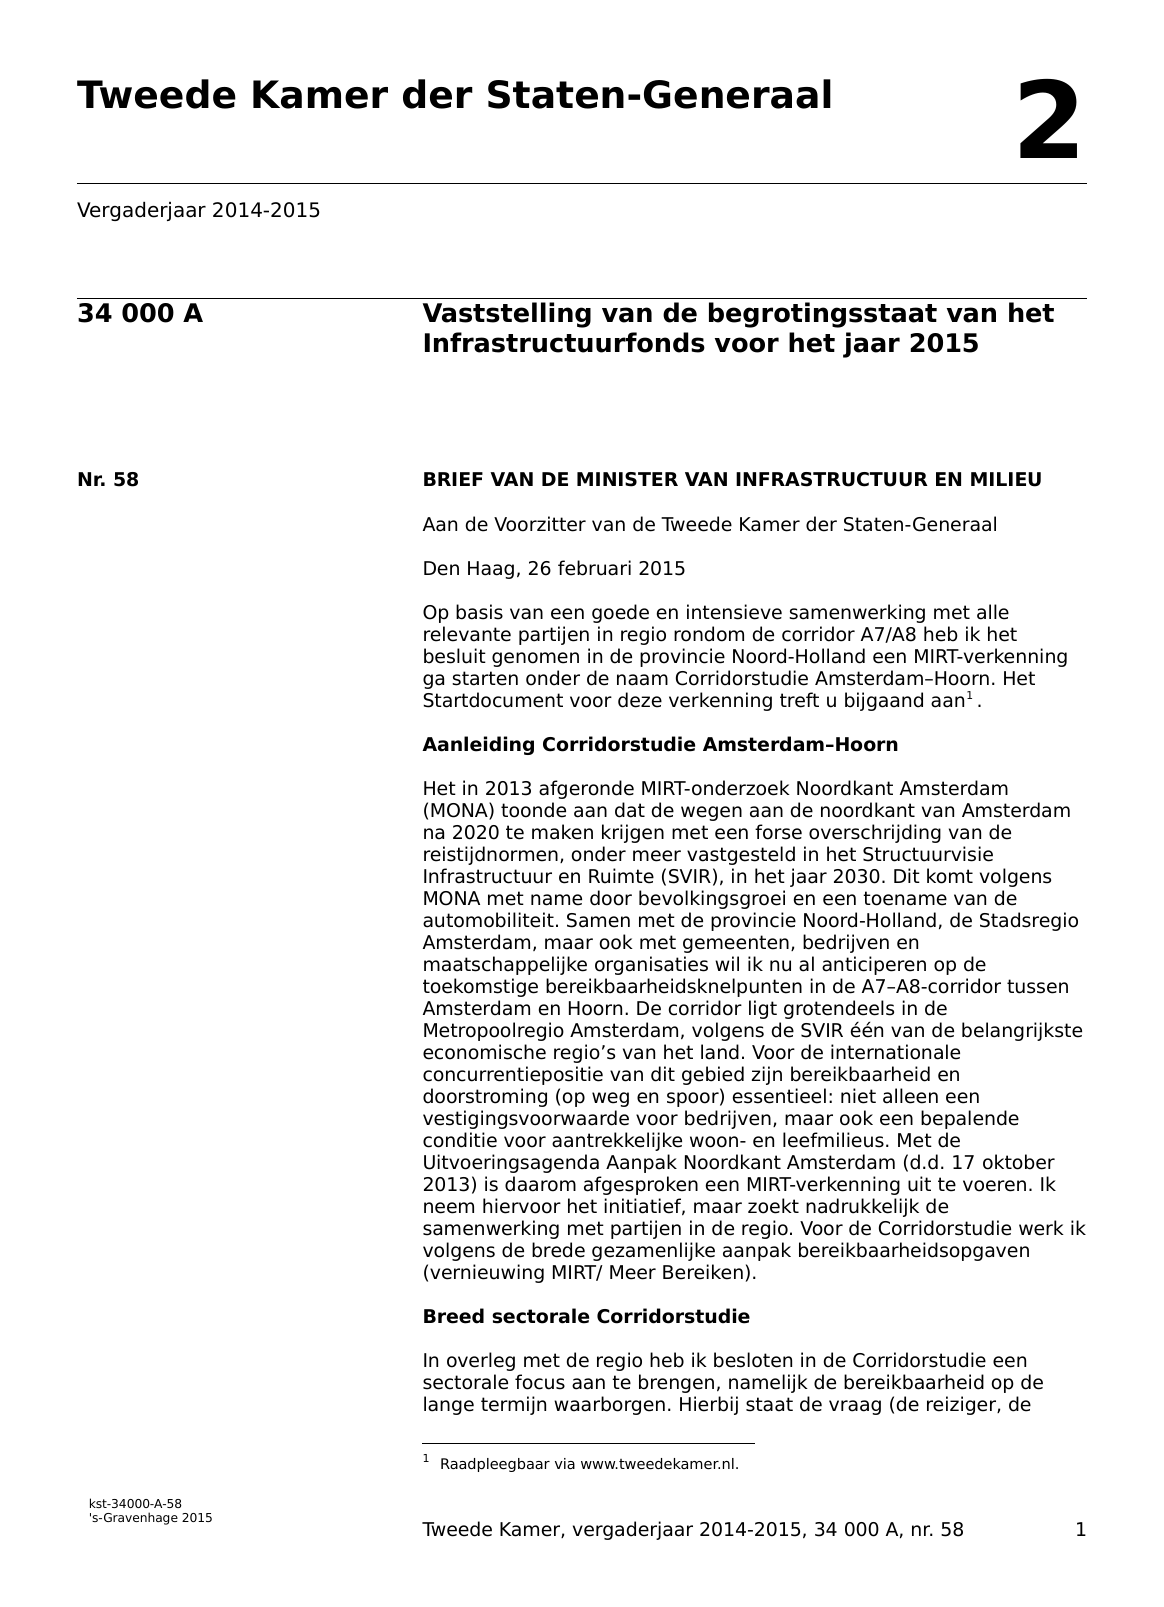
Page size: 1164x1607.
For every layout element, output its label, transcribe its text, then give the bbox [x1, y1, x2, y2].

text Den Haag, 26 februari 2015 [422, 558, 1087, 580]
table_header Tweede Kamer der Staten-Generaal [77, 59, 886, 183]
table_cell Vergaderjaar 2014-2015 [77, 184, 1087, 298]
text Aan de Voorzitter van de Tweede Kamer der Staten-Generaal [422, 513, 1087, 536]
text 's-Gravenhage 2015 [88, 1511, 323, 1525]
subtitle Nr. 58 BRIEF VAN DE MINISTER VAN INFRASTRUCTUUR EN MILIEU [77, 469, 1087, 491]
text Het in 2013 afgeronde MIRT-onderzoek Noordkant Amsterdam (MONA) toonde aan dat de wegen aan de noordkant van Amsterdam na 2020 te maken krijgen met een forse overschrijding van de reistijdnormen, onder meer vastgesteld in het Structuurvisie Infrastructuur en Ruimte (SVIR), in het jaar 2030. Dit komt volgens MONA met name door bevolkingsgroei en een toename van de automobiliteit. Samen met de provincie Noord-Holland, de Stadsregio Amsterdam, maar ook met gemeenten, bedrijven en maatschappelijke organisaties wil ik nu al anticiperen op de toekomstige bereikbaarheidsknelpunten in de A7–A8-corridor tussen Amsterdam en Hoorn. De corridor ligt grotendeels in de Metropoolregio Amsterdam, volgens de SVIR één van de belangrijkste economische regio’s van het land. Voor de internationale concurrentiepositie van dit gebied zijn bereikbaarheid en doorstroming (op weg en spoor) essentieel: niet alleen een vestigingsvoorwaarde voor bedrijven, maar ook een bepalende conditie voor aantrekkelijke woon- en leefmilieus. Met de Uitvoeringsagenda Aanpak Noordkant Amsterdam (d.d. 17 oktober 2013) is daarom afgesproken een MIRT-verkenning uit te voeren. Ik neem hiervoor het initiatief, maar zoekt nadrukkelijk de samenwerking met partijen in de regio. Voor de Corridorstudie werk ik volgens de brede gezamenlijke aanpak bereikbaarheidsopgaven (vernieuwing MIRT/ Meer Bereiken). [422, 778, 1087, 1284]
subtitle 34 000 A Vaststelling van de begrotingsstaat van het Infrastructuurfonds voor het jaar 2015 [77, 299, 1087, 358]
subtitle Breed sectorale Corridorstudie [422, 1306, 1087, 1328]
text Op basis van een goede en intensieve samenwerking met alle relevante partijen in regio rondom de corridor A7/A8 heb ik het besluit genomen in de provincie Noord-Holland een MIRT-verkenning ga starten onder de naam Corridorstudie Amsterdam–Hoorn. Het Startdocument voor deze verkenning treft u bijgaand aan. [422, 602, 1087, 712]
text In overleg met de regio heb ik besloten in de Corridorstudie een sectorale focus aan te brengen, namelijk de bereikbaarheid op de lange termijn waarborgen. Hierbij staat de vraag (de reiziger, de [422, 1350, 1087, 1416]
text kst-34000-A-58 [88, 1497, 323, 1511]
subtitle Aanleiding Corridorstudie Amsterdam–Hoorn [422, 734, 1087, 756]
text Raadpleegbaar via www.tweedekamer.nl. [422, 1452, 1087, 1474]
table_header 2 [886, 59, 1087, 183]
